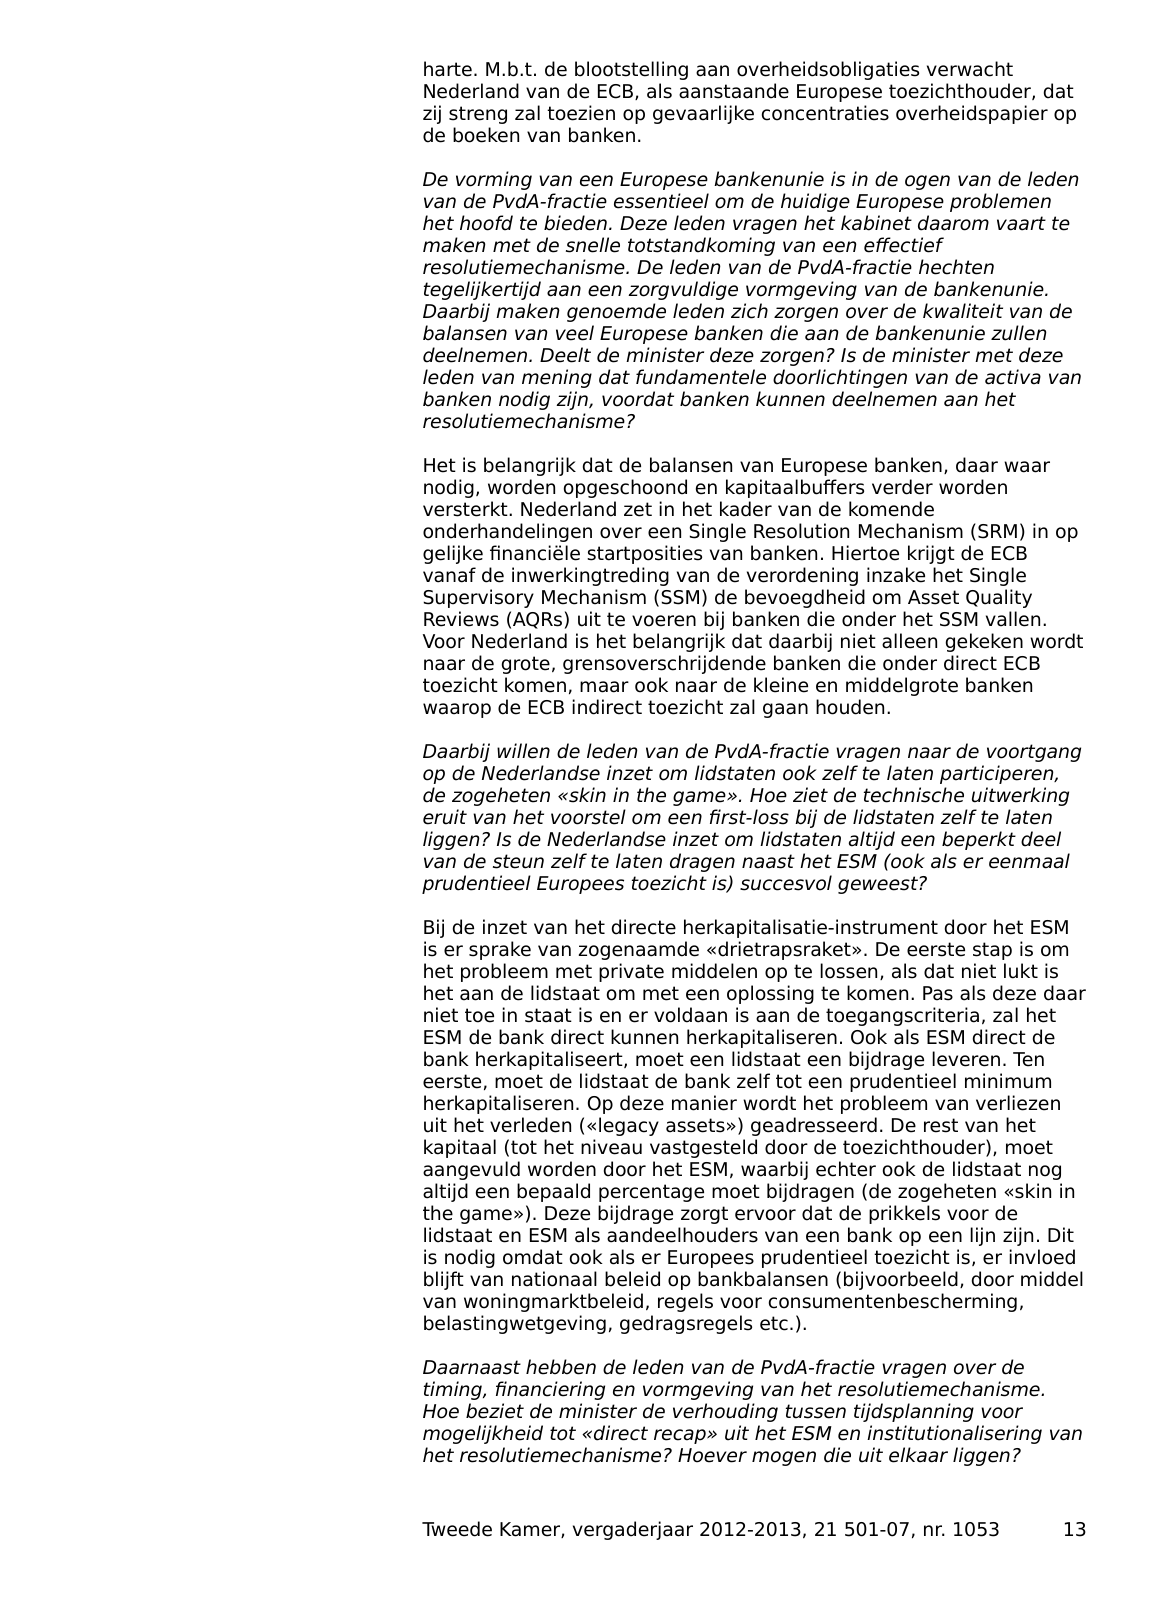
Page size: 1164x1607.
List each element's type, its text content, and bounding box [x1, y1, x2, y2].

text harte. M.b.t. de blootstelling aan overheidsobligaties verwacht Nederland van de ECB, als aanstaande Europese toezichthouder, dat zij streng zal toezien op gevaarlijke concentraties overheidspapier op de boeken van banken. [422, 59, 1087, 147]
text Bij de inzet van het directe herkapitalisatie-instrument door het ESM is er sprake van zogenaamde «drietrapsraket». De eerste stap is om het probleem met private middelen op te lossen, als dat niet lukt is het aan de lidstaat om met een oplossing te komen. Pas als deze daar niet toe in staat is en er voldaan is aan de toegangscriteria, zal het ESM de bank direct kunnen herkapitaliseren. Ook als ESM direct de bank herkapitaliseert, moet een lidstaat een bijdrage leveren. Ten eerste, moet de lidstaat de bank zelf tot een prudentieel minimum herkapitaliseren. Op deze manier wordt het probleem van verliezen uit het verleden («legacy assets») geadresseerd. De rest van het kapitaal (tot het niveau vastgesteld door de toezichthouder), moet aangevuld worden door het ESM, waarbij echter ook de lidstaat nog altijd een bepaald percentage moet bijdragen (de zogeheten «skin in the game»). Deze bijdrage zorgt ervoor dat de prikkels voor de lidstaat en ESM als aandeelhouders van een bank op een lijn zijn. Dit is nodig omdat ook als er Europees prudentieel toezicht is, er invloed blijft van nationaal beleid op bankbalansen (bijvoorbeeld, door middel van woningmarktbeleid, regels voor consumentenbescherming, belastingwetgeving, gedragsregels etc.). [422, 917, 1087, 1335]
text Daarnaast hebben de leden van de PvdA-fractie vragen over de timing, financiering en vormgeving van het resolutiemechanisme. Hoe beziet de minister de verhouding tussen tijdsplanning voor mogelijkheid tot «direct recap» uit het ESM en institutionalisering van het resolutiemechanisme? Hoever mogen die uit elkaar liggen? [422, 1357, 1087, 1467]
text De vorming van een Europese bankenunie is in de ogen van de leden van de PvdA-fractie essentieel om de huidige Europese problemen het hoofd te bieden. Deze leden vragen het kabinet daarom vaart te maken met de snelle totstandkoming van een effectief resolutiemechanisme. De leden van de PvdA-fractie hechten tegelijkertijd aan een zorgvuldige vormgeving van de bankenunie. Daarbij maken genoemde leden zich zorgen over de kwaliteit van de balansen van veel Europese banken die aan de bankenunie zullen deelnemen. Deelt de minister deze zorgen? Is de minister met deze leden van mening dat fundamentele doorlichtingen van de activa van banken nodig zijn, voordat banken kunnen deelnemen aan het resolutiemechanisme? [422, 169, 1087, 433]
text Het is belangrijk dat de balansen van Europese banken, daar waar nodig, worden opgeschoond en kapitaalbuffers verder worden versterkt. Nederland zet in het kader van de komende onderhandelingen over een Single Resolution Mechanism (SRM) in op gelijke financiële startposities van banken. Hiertoe krijgt de ECB vanaf de inwerkingtreding van de verordening inzake het Single Supervisory Mechanism (SSM) de bevoegdheid om Asset Quality Reviews (AQRs) uit te voeren bij banken die onder het SSM vallen. Voor Nederland is het belangrijk dat daarbij niet alleen gekeken wordt naar de grote, grensoverschrijdende banken die onder direct ECB toezicht komen, maar ook naar de kleine en middelgrote banken waarop de ECB indirect toezicht zal gaan houden. [422, 455, 1087, 719]
text Daarbij willen de leden van de PvdA-fractie vragen naar de voortgang op de Nederlandse inzet om lidstaten ook zelf te laten participeren, de zogeheten «skin in the game». Hoe ziet de technische uitwerking eruit van het voorstel om een first-loss bij de lidstaten zelf te laten liggen? Is de Nederlandse inzet om lidstaten altijd een beperkt deel van de steun zelf te laten dragen naast het ESM (ook als er eenmaal prudentieel Europees toezicht is) succesvol geweest? [422, 741, 1087, 895]
